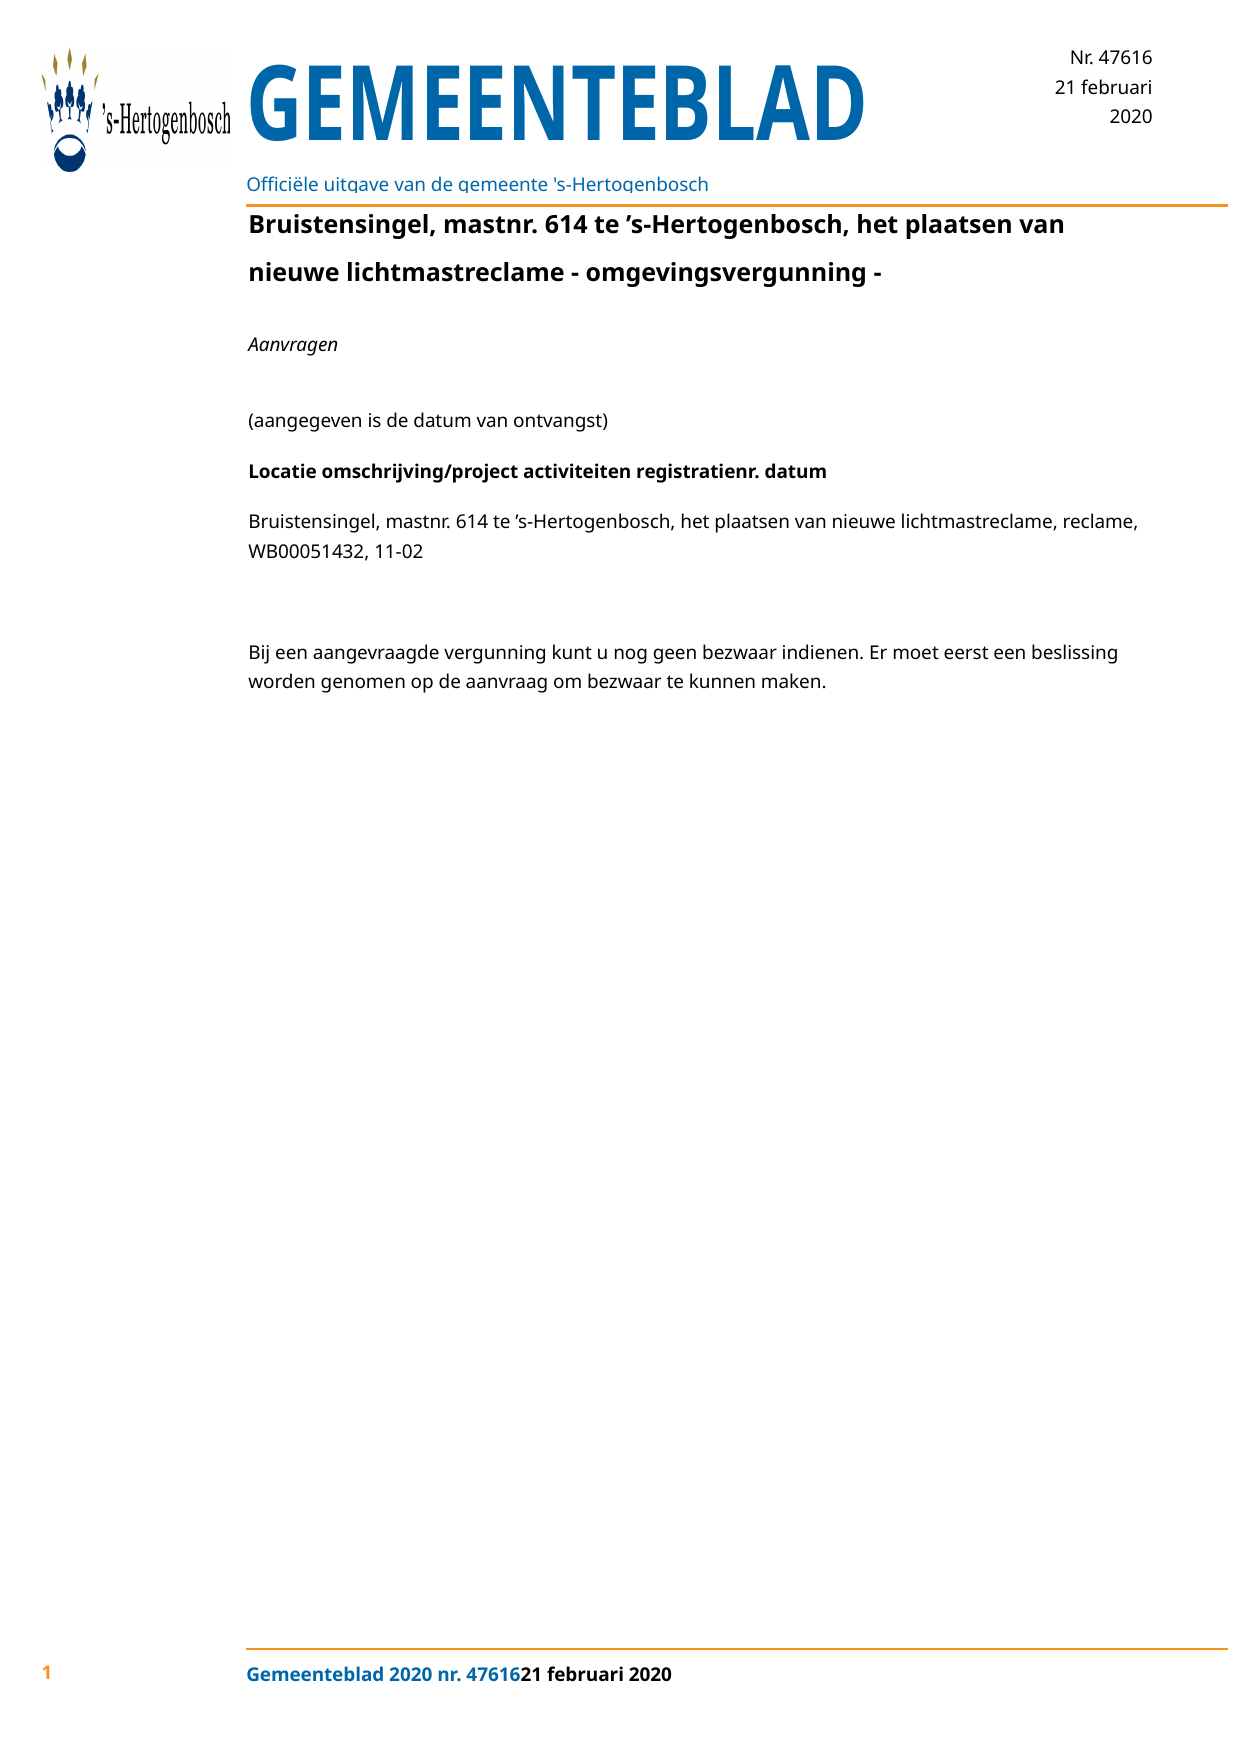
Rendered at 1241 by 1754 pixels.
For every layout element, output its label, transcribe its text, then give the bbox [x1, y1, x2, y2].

text Bruistensingel, mastnr. 614 te ’s-Hertogenbosch, het plaatsen van nieuwe lichtmastreclame - omgevingsvergunning - [248, 207, 1152, 288]
text Aanvragen [248, 331, 1152, 357]
picture [41, 47, 231, 172]
text Locatie omschrijving/project activiteiten registratienr. datum [248, 458, 1152, 484]
text (aangegeven is de datum van ontvangst) [248, 408, 1152, 433]
text Bruistensingel, mastnr. 614 te ’s-Hertogenbosch, het plaatsen van nieuwe lichtmastreclame, reclame, WB00051432, 11-02 [248, 508, 1152, 564]
text Bij een aangevraagde vergunning kunt u nog geen bezwaar indienen. Er moet eerst een beslissing worden genomen op de aanvraag om bezwaar te kunnen maken. [248, 639, 1152, 694]
